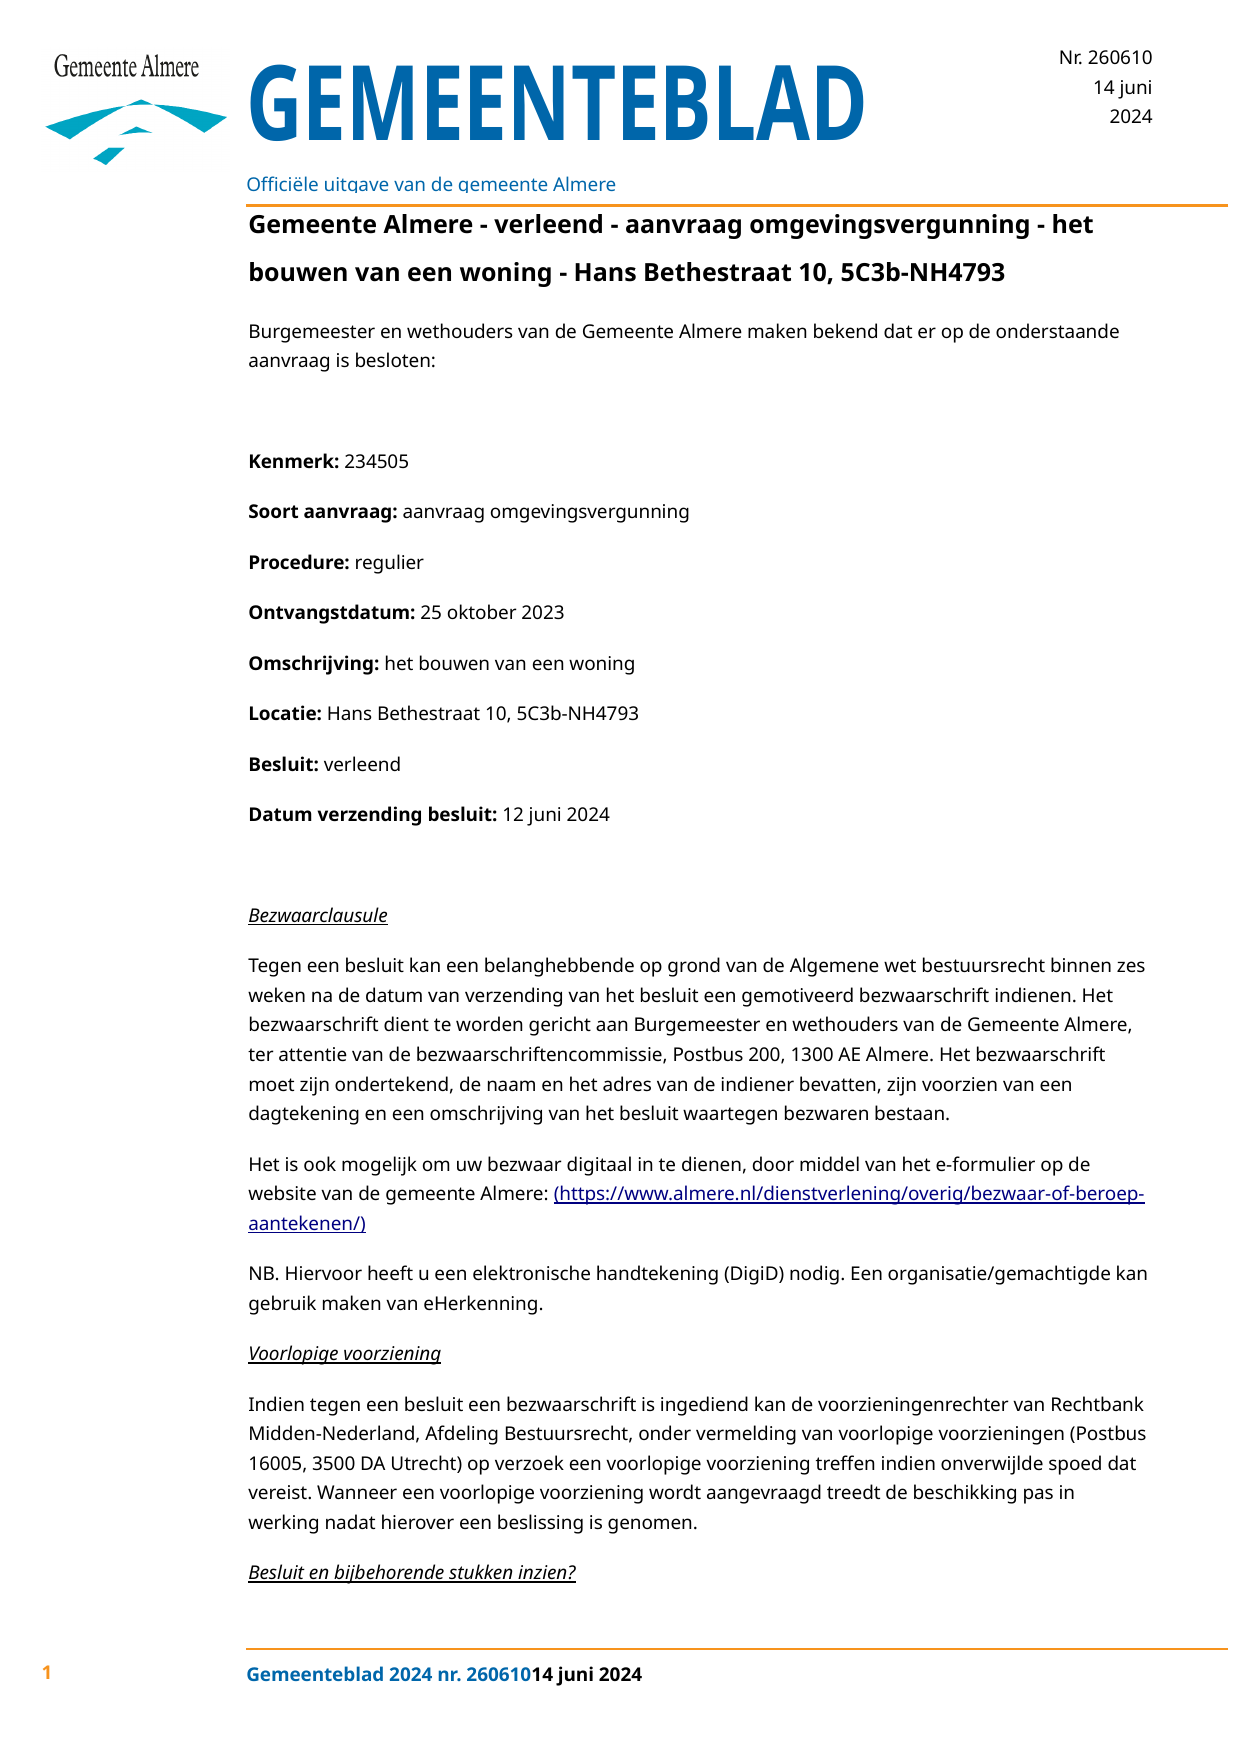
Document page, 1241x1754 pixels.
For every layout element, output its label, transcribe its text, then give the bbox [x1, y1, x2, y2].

text Omschrijving: het bouwen van een woning [248, 650, 1152, 676]
text Besluit: verleend [248, 751, 1152, 777]
text Soort aanvraag: aanvraag omgevingsvergunning [248, 499, 1152, 524]
text Besluit en bijbehorende stukken inzien? [248, 1559, 1152, 1585]
text Gemeente Almere - verleend - aanvraag omgevingsvergunning - het bouwen van een woning - Hans Bethestraat 10, 5C3b-NH4793 [248, 207, 1152, 288]
text Bezwaarclausule [248, 902, 1152, 928]
text Het is ook mogelijk om uw bezwaar digitaal in te dienen, door middel van het e-formulier op de website van de gemeente Almere: (https://www.almere.nl/dienstverlening/overig/bezwaar-of-beroep-aantekenen/) [248, 1151, 1152, 1236]
text Tegen een besluit kan een belanghebbende op grond van de Algemene wet bestuursrecht binnen zes weken na de datum van verzending van het besluit een gemotiveerd bezwaarschrift indienen. Het bezwaarschrift dient te worden gericht aan Burgemeester en wethouders van de Gemeente Almere, ter attentie van de bezwaarschriftencommissie, Postbus 200, 1300 AE Almere. Het bezwaarschrift moet zijn ondertekend, de naam en het adres van de indiener bevatten, zijn voorzien van een dagtekening en een omschrijving van het besluit waartegen bezwaren bestaan. [248, 952, 1152, 1126]
picture [41, 47, 231, 172]
text Ontvangstdatum: 25 oktober 2023 [248, 599, 1152, 625]
text Burgemeester en wethouders van de Gemeente Almere maken bekend dat er op de onderstaande aanvraag is besloten: [248, 318, 1152, 373]
text NB. Hiervoor heeft u een elektronische handtekening (DigiD) nodig. Een organisatie/gemachtigde kan gebruik maken van eHerkenning. [248, 1260, 1152, 1316]
text Locatie: Hans Bethestraat 10, 5C3b-NH4793 [248, 700, 1152, 726]
text Datum verzending besluit: 12 juni 2024 [248, 801, 1152, 827]
text Indien tegen een besluit een bezwaarschrift is ingediend kan de voorzieningenrechter van Rechtbank Midden-Nederland, Afdeling Bestuursrecht, onder vermelding van voorlopige voorzieningen (Postbus 16005, 3500 DA Utrecht) op verzoek een voorlopige voorziening treffen indien onverwijlde spoed dat vereist. Wanneer een voorlopige voorziening wordt aangevraagd treedt de beschikking pas in werking nadat hierover een beslissing is genomen. [248, 1391, 1152, 1535]
text Kenmerk: 234505 [248, 448, 1152, 474]
text Voorlopige voorziening [248, 1340, 1152, 1366]
text Procedure: regulier [248, 549, 1152, 575]
